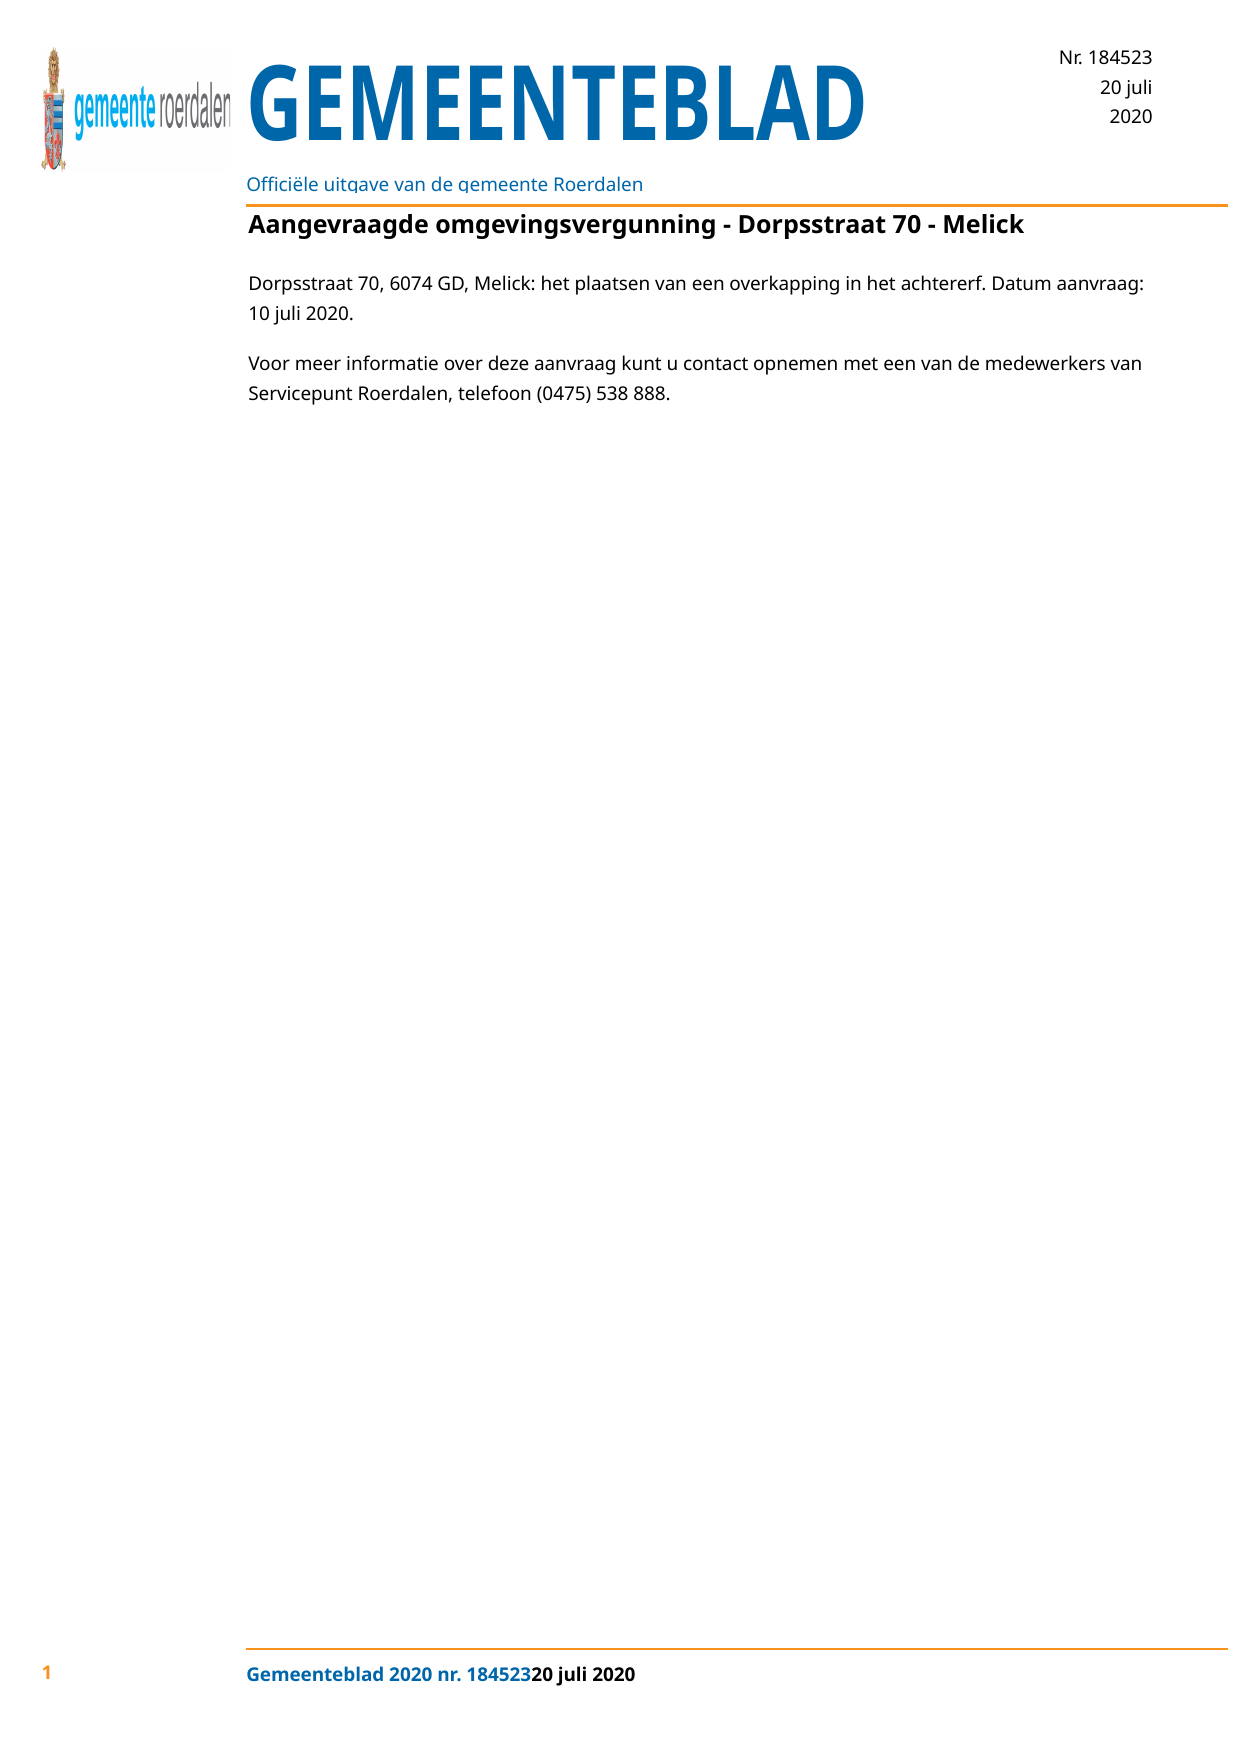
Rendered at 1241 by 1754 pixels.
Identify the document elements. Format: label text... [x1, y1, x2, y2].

text Dorpsstraat 70, 6074 GD, Melick: het plaatsen van een overkapping in het achtererf. Datum aanvraag: 10 juli 2020. [248, 270, 1152, 326]
text Aangevraagde omgevingsvergunning - Dorpsstraat 70 - Melick [248, 207, 1152, 241]
picture [41, 47, 231, 172]
text Voor meer informatie over deze aanvraag kunt u contact opnemen met een van de medewerkers van Servicepunt Roerdalen, telefoon (0475) 538 888. [248, 350, 1152, 406]
